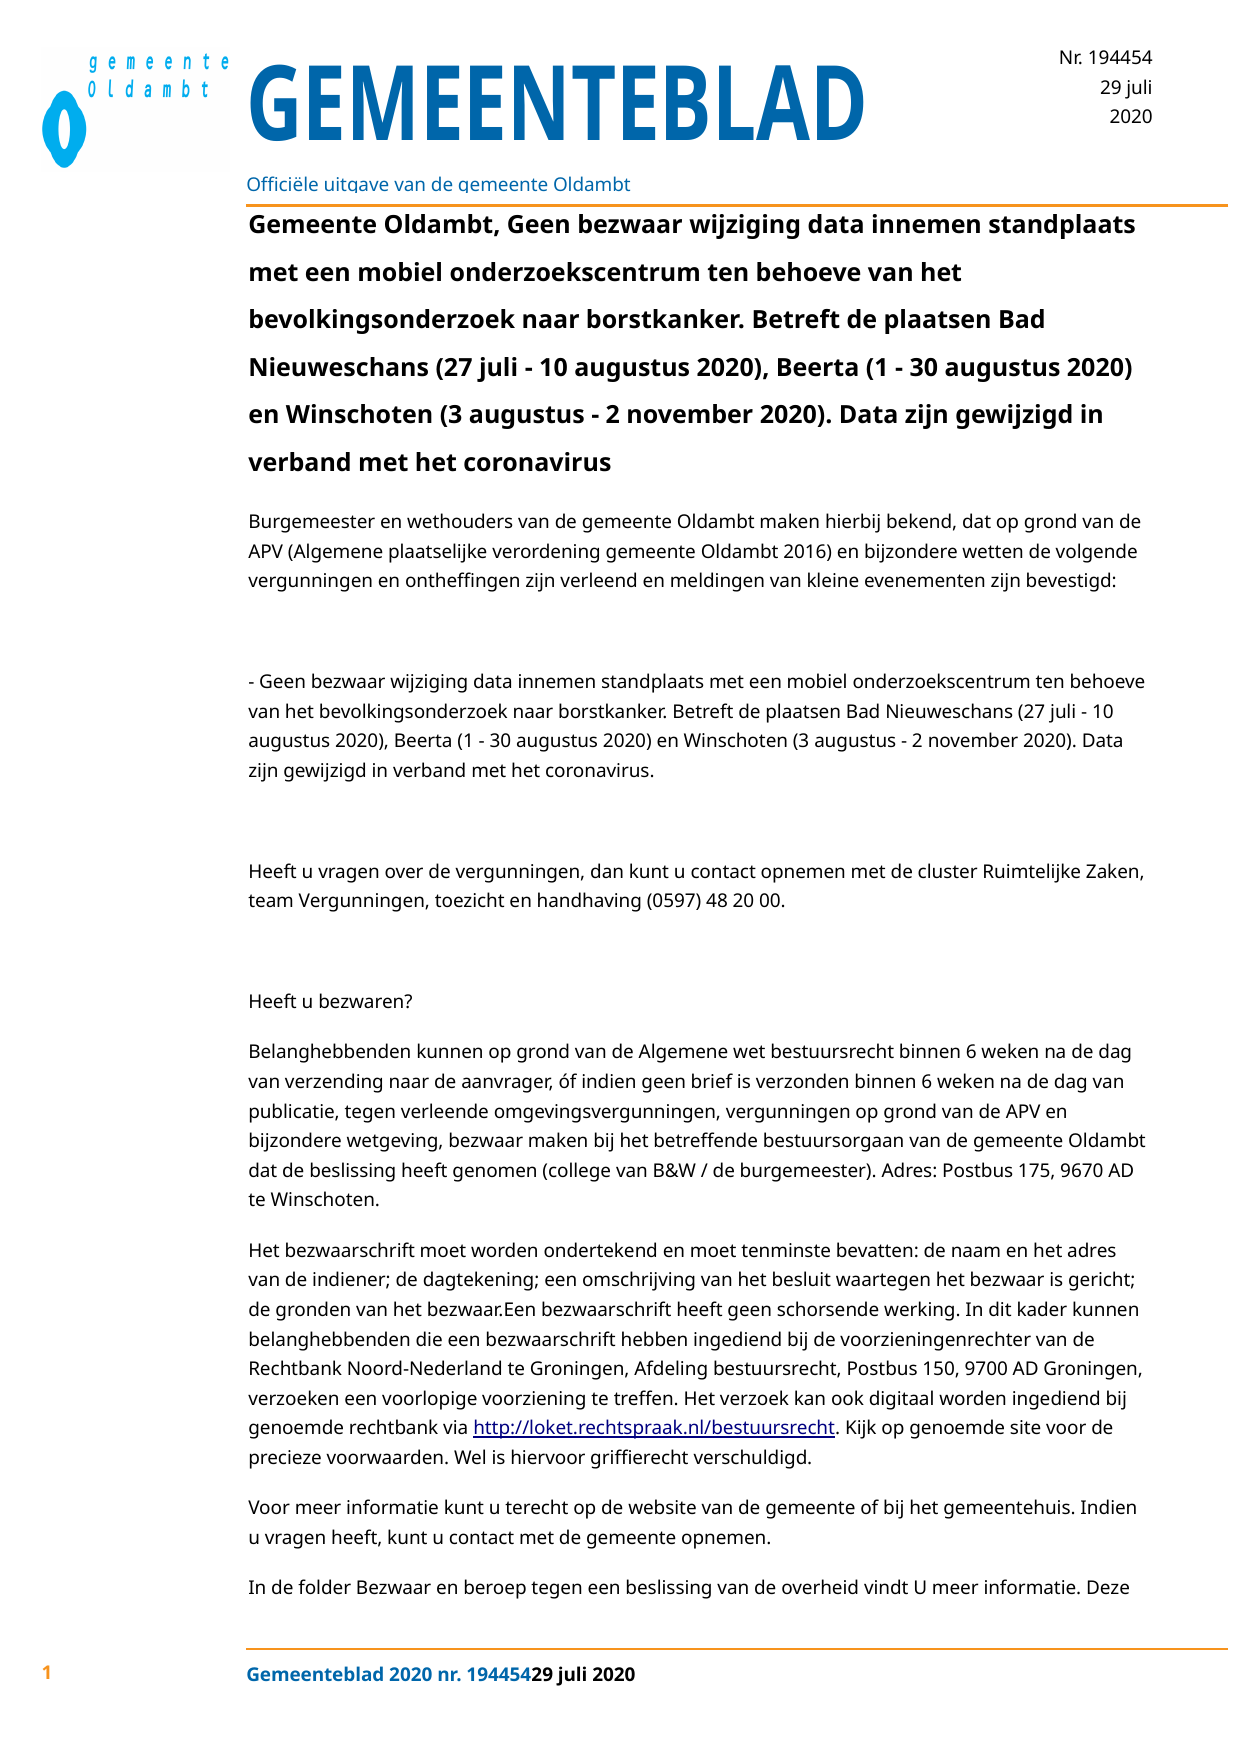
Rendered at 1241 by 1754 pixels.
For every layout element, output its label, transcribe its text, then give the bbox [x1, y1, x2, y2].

text Belanghebbenden kunnen op grond van de Algemene wet bestuursrecht binnen 6 weken na de dag van verzending naar de aanvrager, óf indien geen brief is verzonden binnen 6 weken na de dag van publicatie, tegen verleende omgevingsvergunningen, vergunningen op grond van de APV en bijzondere wetgeving, bezwaar maken bij het betreffende bestuursorgaan van de gemeente Oldambt dat de beslissing heeft genomen (college van B&W / de burgemeester). Adres: Postbus 175, 9670 AD te Winschoten. [248, 1039, 1152, 1212]
text Het bezwaarschrift moet worden ondertekend en moet tenminste bevatten: de naam en het adres van de indiener; de dagtekening; een omschrijving van het besluit waartegen het bezwaar is gericht; de gronden van het bezwaar.Een bezwaarschrift heeft geen schorsende werking. In dit kader kunnen belanghebbenden die een bezwaarschrift hebben ingediend bij de voorzieningenrechter van de Rechtbank Noord-Nederland te Groningen, Afdeling bestuursrecht, Postbus 150, 9700 AD Groningen, verzoeken een voorlopige voorziening te treffen. Het verzoek kan ook digitaal worden ingediend bij genoemde rechtbank via http://loket.rechtspraak.nl/bestuursrecht. Kijk op genoemde site voor de precieze voorwaarden. Wel is hiervoor griffierecht verschuldigd. [248, 1237, 1152, 1470]
text Burgemeester en wethouders van de gemeente Oldambt maken hierbij bekend, dat op grond van de APV (Algemene plaatselijke verordening gemeente Oldambt 2016) en bijzondere wetten de volgende vergunningen en ontheffingen zijn verleend en meldingen van kleine evenementen zijn bevestigd: [248, 508, 1152, 593]
text - Geen bezwaar wijziging data innemen standplaats met een mobiel onderzoekscentrum ten behoeve van het bevolkingsonderzoek naar borstkanker. Betreft de plaatsen Bad Nieuweschans (27 juli - 10 augustus 2020), Beerta (1 - 30 augustus 2020) en Winschoten (3 augustus - 2 november 2020). Data zijn gewijzigd in verband met het coronavirus. [248, 668, 1152, 783]
text In de folder Bezwaar en beroep tegen een beslissing van de overheid vindt U meer informatie. Deze [248, 1574, 1152, 1600]
text Voor meer informatie kunt u terecht op de website van de gemeente of bij het gemeentehuis. Indien u vragen heeft, kunt u contact met de gemeente opnemen. [248, 1494, 1152, 1550]
text Heeft u bezwaren? [248, 988, 1152, 1014]
text Gemeente Oldambt, Geen bezwaar wijziging data innemen standplaats met een mobiel onderzoekscentrum ten behoeve van het bevolkingsonderzoek naar borstkanker. Betreft de plaatsen Bad Nieuweschans (27 juli - 10 augustus 2020), Beerta (1 - 30 augustus 2020) en Winschoten (3 augustus - 2 november 2020). Data zijn gewijzigd in verband met het coronavirus [248, 207, 1152, 479]
text Heeft u vragen over de vergunningen, dan kunt u contact opnemen met de cluster Ruimtelijke Zaken, team Vergunningen, toezicht en handhaving (0597) 48 20 00. [248, 858, 1152, 913]
picture [41, 47, 231, 172]
